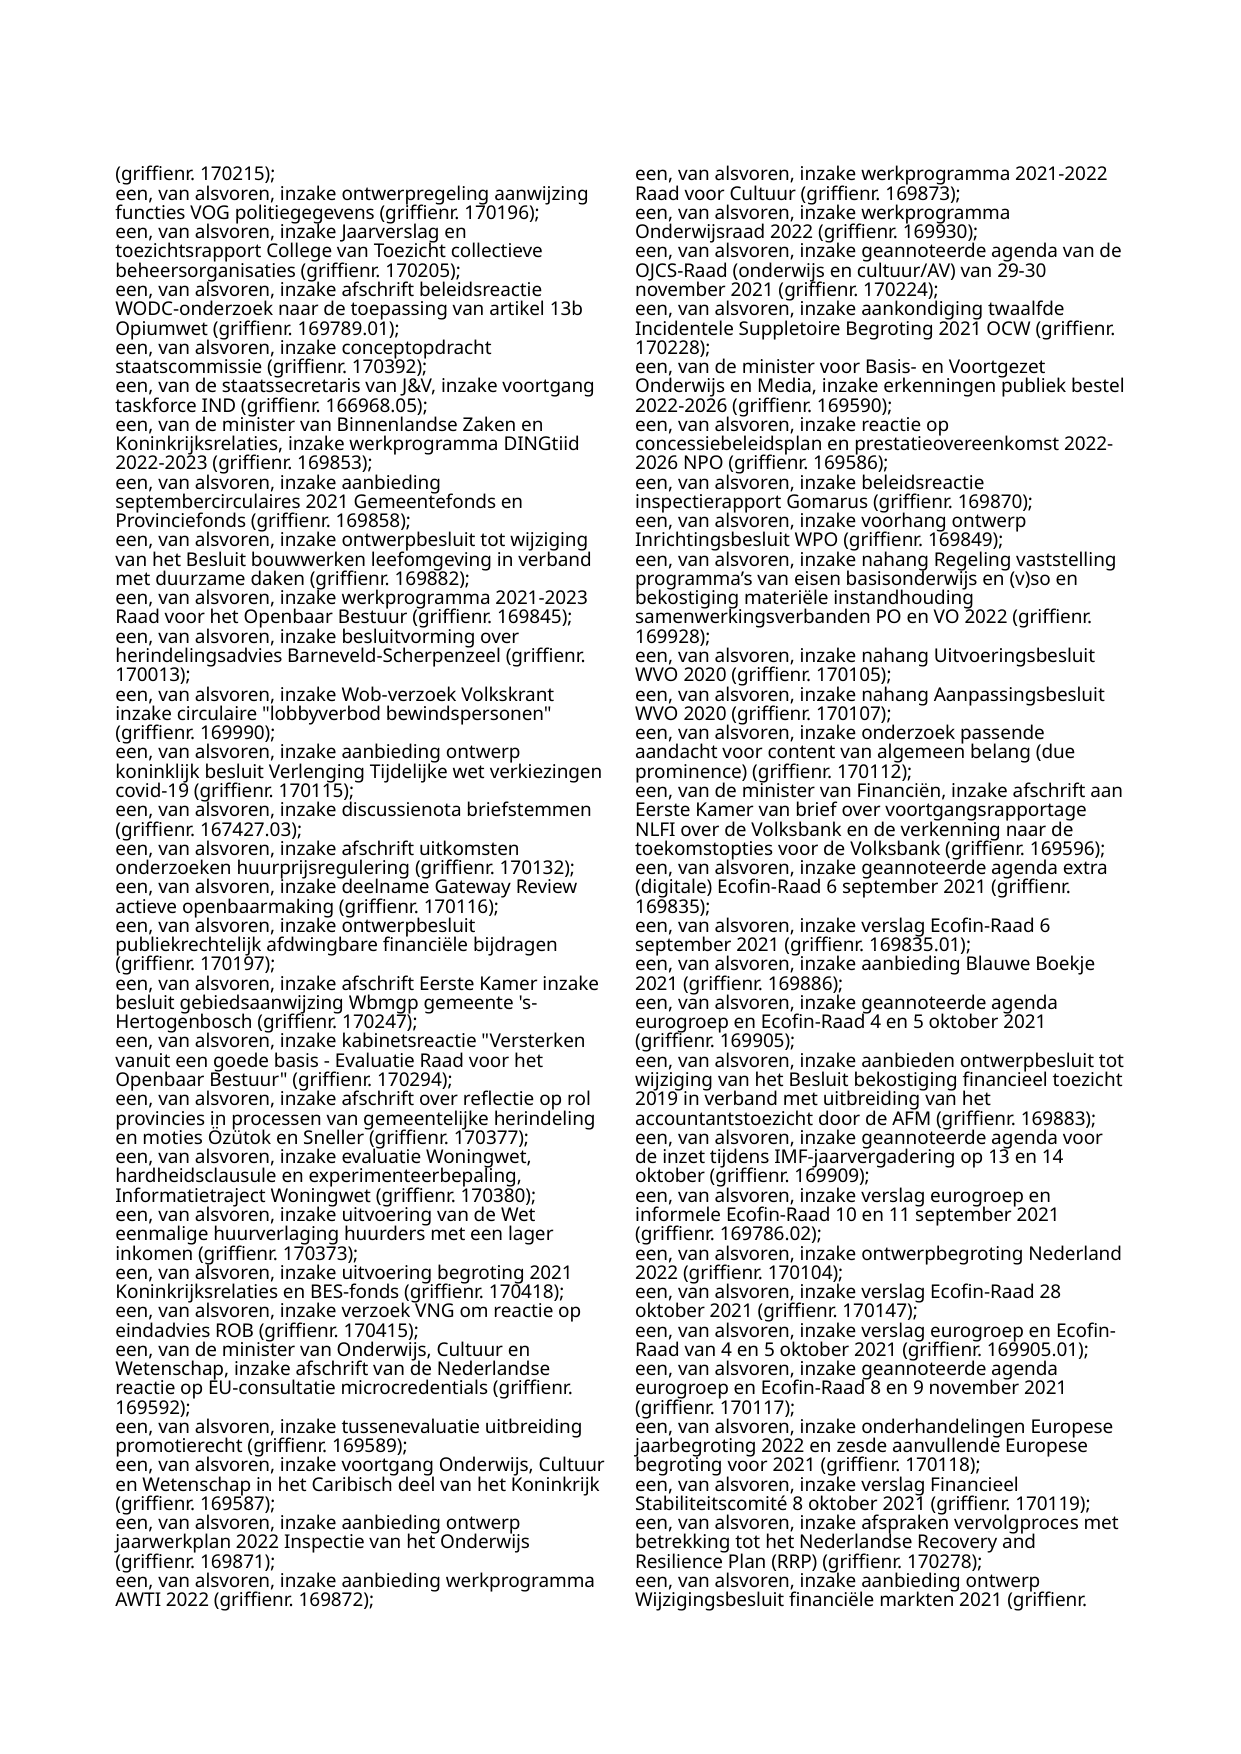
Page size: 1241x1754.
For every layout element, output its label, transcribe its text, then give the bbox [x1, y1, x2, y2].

text een, van alsvoren, inzake verslag Ecofin-Raad 6 september 2021 (griffienr. 169835.01); [635, 917, 1125, 955]
text een, van alsvoren, inzake beleidsreactie inspectierapport Gomarus (griffienr. 169870); [635, 474, 1125, 512]
text een, van alsvoren, inzake nahang Regeling vaststelling programma’s van eisen basisonderwijs en (v)so en bekostiging materiële instandhouding samenwerkingsverbanden PO en VO 2022 (griffienr. 169928); [635, 551, 1125, 647]
text een, van alsvoren, inzake ontwerpbesluit publiekrechtelijk afdwingbare financiële bijdragen (griffienr. 170197); [115, 917, 605, 975]
text een, van alsvoren, inzake aanbieding septembercirculaires 2021 Gemeentefonds en Provinciefonds (griffienr. 169858); [115, 474, 605, 531]
text een, van alsvoren, inzake aanbieden ontwerpbesluit tot wijziging van het Besluit bekostiging financieel toezicht 2019 in verband met uitbreiding van het accountantstoezicht door de AFM (griffienr. 169883); [635, 1052, 1125, 1129]
text een, van alsvoren, inzake afschrift over reflectie op rol provincies in processen van gemeentelijke herindeling en moties Özütok en Sneller (griffienr. 170377); [115, 1090, 605, 1148]
text een, van de minister van Onderwijs, Cultuur en Wetenschap, inzake afschrift van de Nederlandse reactie op EU-consultatie microcredentials (griffienr. 169592); [115, 1341, 605, 1418]
text een, van alsvoren, inzake aankondiging twaalfde Incidentele Suppletoire Begroting 2021 OCW (griffienr. 170228); [635, 300, 1125, 358]
text een, van alsvoren, inzake aanbieding Blauwe Boekje 2021 (griffienr. 169886); [635, 955, 1125, 994]
text een, van alsvoren, inzake werkprogramma 2021-2023 Raad voor het Openbaar Bestuur (griffienr. 169845); [115, 589, 605, 628]
text een, van alsvoren, inzake verslag Ecofin-Raad 28 oktober 2021 (griffienr. 170147); [635, 1283, 1125, 1322]
text (griffienr. 170215); [115, 165, 605, 184]
text een, van alsvoren, inzake reactie op concessiebeleidsplan en prestatieovereenkomst 2022-2026 NPO (griffienr. 169586); [635, 416, 1125, 474]
text een, van alsvoren, inzake voortgang Onderwijs, Cultuur en Wetenschap in het Caribisch deel van het Koninkrijk (griffienr. 169587); [115, 1456, 605, 1514]
text een, van alsvoren, inzake ontwerpbesluit tot wijziging van het Besluit bouwwerken leefomgeving in verband met duurzame daken (griffienr. 169882); [115, 531, 605, 589]
text een, van alsvoren, inzake aanbieding ontwerp jaarwerkplan 2022 Inspectie van het Onderwijs (griffienr. 169871); [115, 1514, 605, 1572]
text een, van de minister voor Basis- en Voortgezet Onderwijs en Media, inzake erkenningen publiek bestel 2022-2026 (griffienr. 169590); [635, 358, 1125, 416]
text een, van alsvoren, inzake kabinetsreactie "Versterken vanuit een goede basis - Evaluatie Raad voor het Openbaar Bestuur" (griffienr. 170294); [115, 1032, 605, 1090]
text een, van alsvoren, inzake aanbieding ontwerp koninklijk besluit Verlenging Tijdelijke wet verkiezingen covid-19 (griffienr. 170115); [115, 743, 605, 801]
text een, van alsvoren, inzake uitvoering van de Wet eenmalige huurverlaging huurders met een lager inkomen (griffienr. 170373); [115, 1206, 605, 1264]
text een, van alsvoren, inzake discussienota briefstemmen (griffienr. 167427.03); [115, 801, 605, 840]
text een, van alsvoren, inzake ontwerpbegroting Nederland 2022 (griffienr. 170104); [635, 1244, 1125, 1283]
text een, van alsvoren, inzake geannoteerde agenda eurogroep en Ecofin-Raad 8 en 9 november 2021 (griffienr. 170117); [635, 1360, 1125, 1418]
text een, van alsvoren, inzake verslag Financieel Stabiliteitscomité 8 oktober 2021 (griffienr. 170119); [635, 1476, 1125, 1514]
text een, van alsvoren, inzake verslag eurogroep en informele Ecofin-Raad 10 en 11 september 2021 (griffienr. 169786.02); [635, 1187, 1125, 1244]
text een, van alsvoren, inzake onderhandelingen Europese jaarbegroting 2022 en zesde aanvullende Europese begroting voor 2021 (griffienr. 170118); [635, 1418, 1125, 1476]
text een, van alsvoren, inzake afspraken vervolgproces met betrekking tot het Nederlandse Recovery and Resilience Plan (RRP) (griffienr. 170278); [635, 1514, 1125, 1572]
text een, van alsvoren, inzake deelname Gateway Review actieve openbaarmaking (griffienr. 170116); [115, 878, 605, 917]
text een, van alsvoren, inzake afschrift uitkomsten onderzoeken huurprijsregulering (griffienr. 170132); [115, 840, 605, 878]
text een, van alsvoren, inzake besluitvorming over herindelingsadvies Barneveld-Scherpenzeel (griffienr. 170013); [115, 628, 605, 686]
text een, van alsvoren, inzake geannoteerde agenda eurogroep en Ecofin-Raad 4 en 5 oktober 2021 (griffienr. 169905); [635, 994, 1125, 1052]
text een, van de minister van Binnenlandse Zaken en Koninkrijksrelaties, inzake werkprogramma DINGtiid 2022-2023 (griffienr. 169853); [115, 416, 605, 474]
text een, van alsvoren, inzake aanbieding werkprogramma AWTI 2022 (griffienr. 169872); [115, 1572, 605, 1611]
text een, van alsvoren, inzake aanbieding ontwerp Wijzigingsbesluit financiële markten 2021 (griffienr. [635, 1572, 1125, 1611]
text een, van alsvoren, inzake evaluatie Woningwet, hardheidsclausule en experimenteerbepaling, Informatietraject Woningwet (griffienr. 170380); [115, 1148, 605, 1206]
text een, van alsvoren, inzake Wob-verzoek Volkskrant inzake circulaire "lobbyverbod bewindspersonen" (griffienr. 169990); [115, 686, 605, 743]
text een, van alsvoren, inzake Jaarverslag en toezichtsrapport College van Toezicht collectieve beheersorganisaties (griffienr. 170205); [115, 223, 605, 281]
text een, van alsvoren, inzake nahang Uitvoeringsbesluit WVO 2020 (griffienr. 170105); [635, 647, 1125, 686]
text een, van alsvoren, inzake verzoek VNG om reactie op eindadvies ROB (griffienr. 170415); [115, 1302, 605, 1341]
text een, van de minister van Financiën, inzake afschrift aan Eerste Kamer van brief over voortgangsrapportage NLFI over de Volksbank en de verkenning naar de toekomstopties voor de Volksbank (griffienr. 169596); [635, 782, 1125, 859]
text een, van alsvoren, inzake geannoteerde agenda van de OJCS-Raad (onderwijs en cultuur/AV) van 29-30 november 2021 (griffienr. 170224); [635, 242, 1125, 300]
text een, van alsvoren, inzake geannoteerde agenda extra (digitale) Ecofin-Raad 6 september 2021 (griffienr. 169835); [635, 859, 1125, 917]
text een, van alsvoren, inzake uitvoering begroting 2021 Koninkrijksrelaties en BES-fonds (griffienr. 170418); [115, 1264, 605, 1302]
text een, van alsvoren, inzake onderzoek passende aandacht voor content van algemeen belang (due prominence) (griffienr. 170112); [635, 724, 1125, 782]
text een, van alsvoren, inzake ontwerpregeling aanwijzing functies VOG politiegegevens (griffienr. 170196); [115, 184, 605, 223]
text een, van alsvoren, inzake conceptopdracht staatscommissie (griffienr. 170392); [115, 339, 605, 377]
text een, van alsvoren, inzake werkprogramma 2021-2022 Raad voor Cultuur (griffienr. 169873); [635, 165, 1125, 204]
text een, van alsvoren, inzake voorhang ontwerp Inrichtingsbesluit WPO (griffienr. 169849); [635, 512, 1125, 551]
text een, van alsvoren, inzake afschrift Eerste Kamer inzake besluit gebiedsaanwijzing Wbmgp gemeente 's-Hertogenbosch (griffienr. 170247); [115, 975, 605, 1032]
text een, van alsvoren, inzake tussenevaluatie uitbreiding promotierecht (griffienr. 169589); [115, 1418, 605, 1456]
text een, van alsvoren, inzake afschrift beleidsreactie WODC-onderzoek naar de toepassing van artikel 13b Opiumwet (griffienr. 169789.01); [115, 281, 605, 339]
text een, van alsvoren, inzake geannoteerde agenda voor de inzet tijdens IMF-jaarvergadering op 13 en 14 oktober (griffienr. 169909); [635, 1129, 1125, 1187]
text een, van de staatssecretaris van J&V, inzake voortgang taskforce IND (griffienr. 166968.05); [115, 377, 605, 416]
text een, van alsvoren, inzake werkprogramma Onderwijsraad 2022 (griffienr. 169930); [635, 204, 1125, 242]
text een, van alsvoren, inzake nahang Aanpassingsbesluit WVO 2020 (griffienr. 170107); [635, 686, 1125, 724]
text een, van alsvoren, inzake verslag eurogroep en Ecofin-Raad van 4 en 5 oktober 2021 (griffienr. 169905.01); [635, 1322, 1125, 1360]
